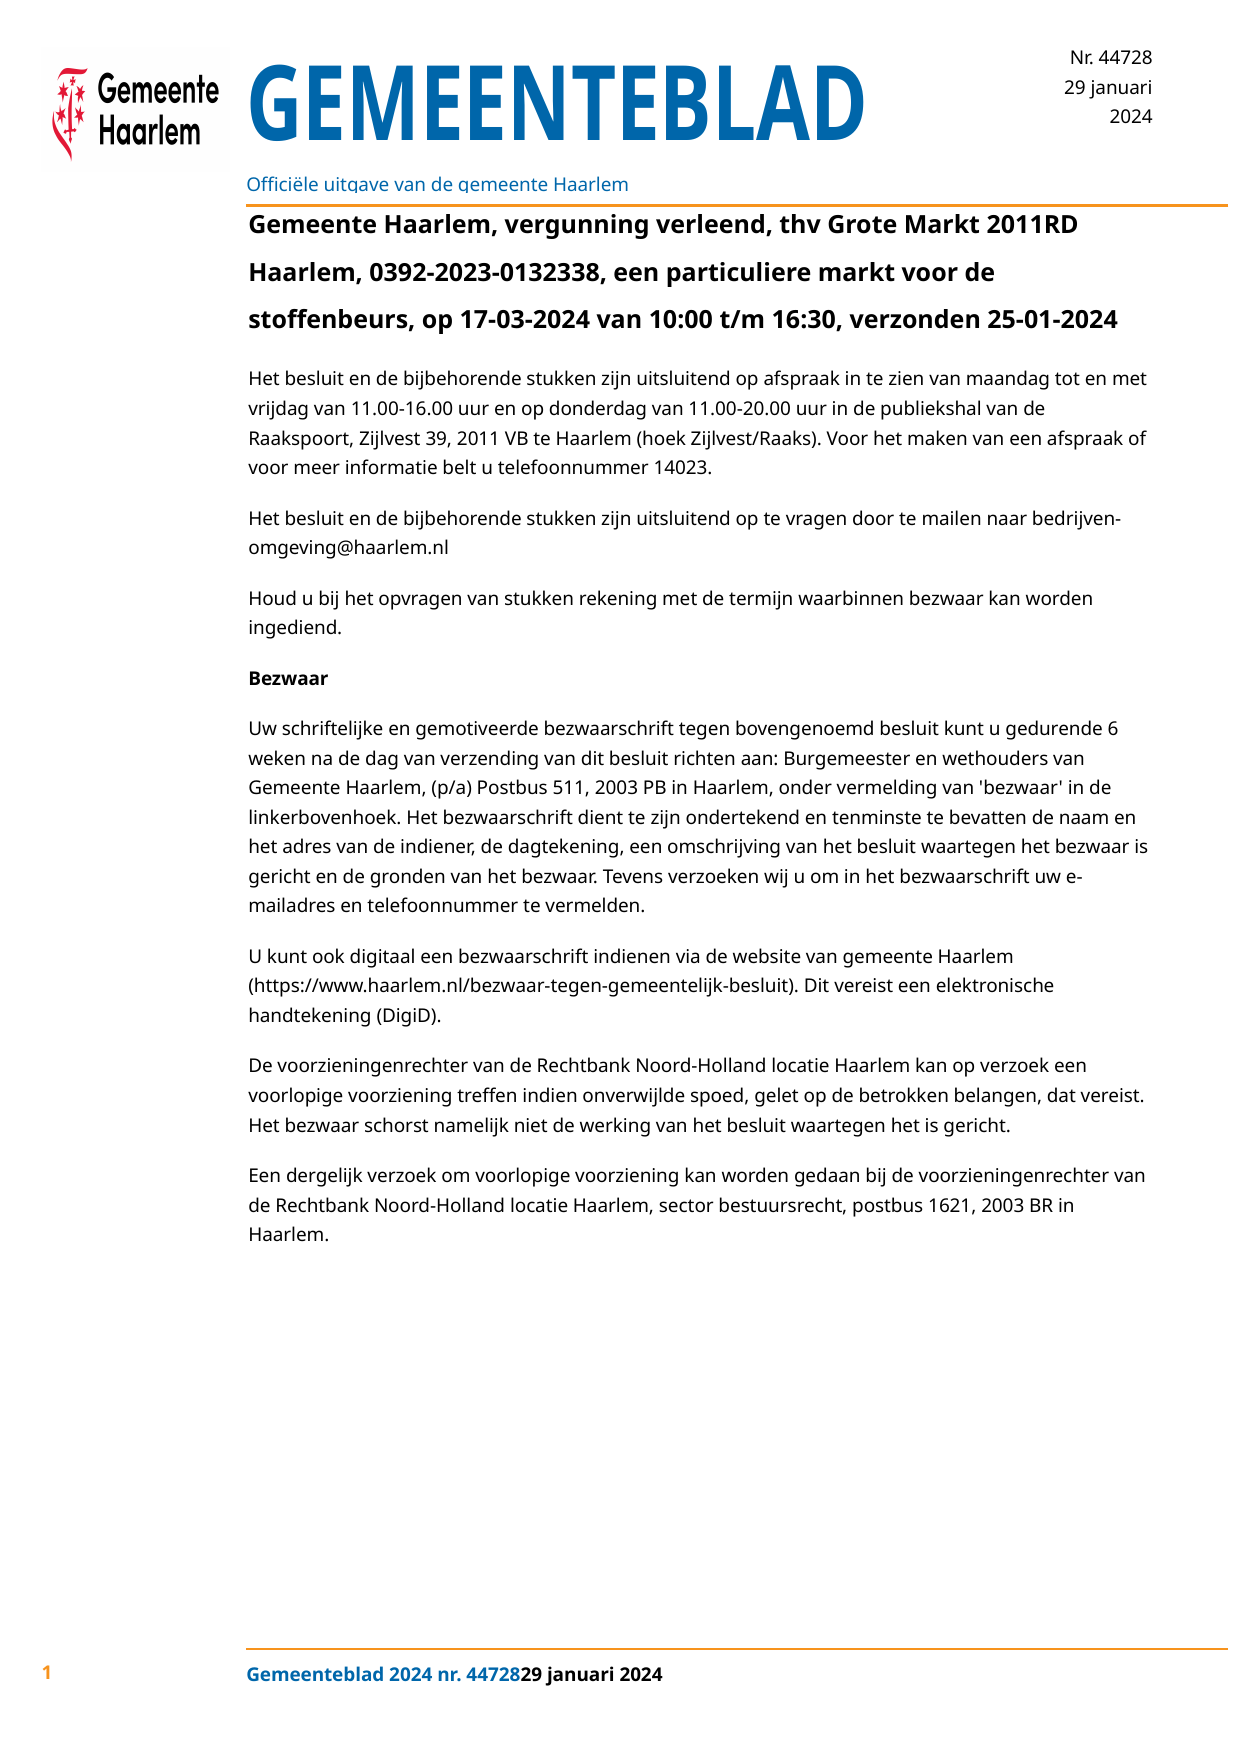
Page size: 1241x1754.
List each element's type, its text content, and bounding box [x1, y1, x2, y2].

text Het besluit en de bijbehorende stukken zijn uitsluitend op afspraak in te zien van maandag tot en met vrijdag van 11.00-16.00 uur en op donderdag van 11.00-20.00 uur in de publiekshal van de Raakspoort, Zijlvest 39, 2011 VB te Haarlem (hoek Zijlvest/Raaks). Voor het maken van een afspraak of voor meer informatie belt u telefoonnummer 14023. [248, 366, 1152, 480]
text Gemeente Haarlem, vergunning verleend, thv Grote Markt 2011RD Haarlem, 0392-2023-0132338, een particuliere markt voor de stoffenbeurs, op 17-03-2024 van 10:00 t/m 16:30, verzonden 25-01-2024 [248, 207, 1152, 336]
text Bezwaar [248, 665, 1152, 690]
text De voorzieningenrechter van de Rechtbank Noord-Holland locatie Haarlem kan op verzoek een voorlopige voorziening treffen indien onverwijlde spoed, gelet op de betrokken belangen, dat vereist. Het bezwaar schorst namelijk niet de werking van het besluit waartegen het is gericht. [248, 1053, 1152, 1137]
text Een dergelijk verzoek om voorlopige voorziening kan worden gedaan bij de voorzieningenrechter van de Rechtbank Noord-Holland locatie Haarlem, sector bestuursrecht, postbus 1621, 2003 BR in Haarlem. [248, 1162, 1152, 1247]
text Uw schriftelijke en gemotiveerde bezwaarschrift tegen bovengenoemd besluit kunt u gedurende 6 weken na de dag van verzending van dit besluit richten aan: Burgemeester en wethouders van Gemeente Haarlem, (p/a) Postbus 511, 2003 PB in Haarlem, onder vermelding van 'bezwaar' in de linkerbovenhoek. Het bezwaarschrift dient te zijn ondertekend en tenminste te bevatten de naam en het adres van de indiener, de dagtekening, een omschrijving van het besluit waartegen het bezwaar is gericht en de gronden van het bezwaar. Tevens verzoeken wij u om in het bezwaarschrift uw e-mailadres en telefoonnummer te vermelden. [248, 715, 1152, 918]
picture [41, 47, 231, 172]
text Houd u bij het opvragen van stukken rekening met de termijn waarbinnen bezwaar kan worden ingediend. [248, 585, 1152, 640]
text Het besluit en de bijbehorende stukken zijn uitsluitend op te vragen door te mailen naar bedrijven-omgeving@haarlem.nl [248, 505, 1152, 560]
text U kunt ook digitaal een bezwaarschrift indienen via de website van gemeente Haarlem (https://www.haarlem.nl/bezwaar-tegen-gemeentelijk-besluit). Dit vereist een elektronische handtekening (DigiD). [248, 943, 1152, 1028]
